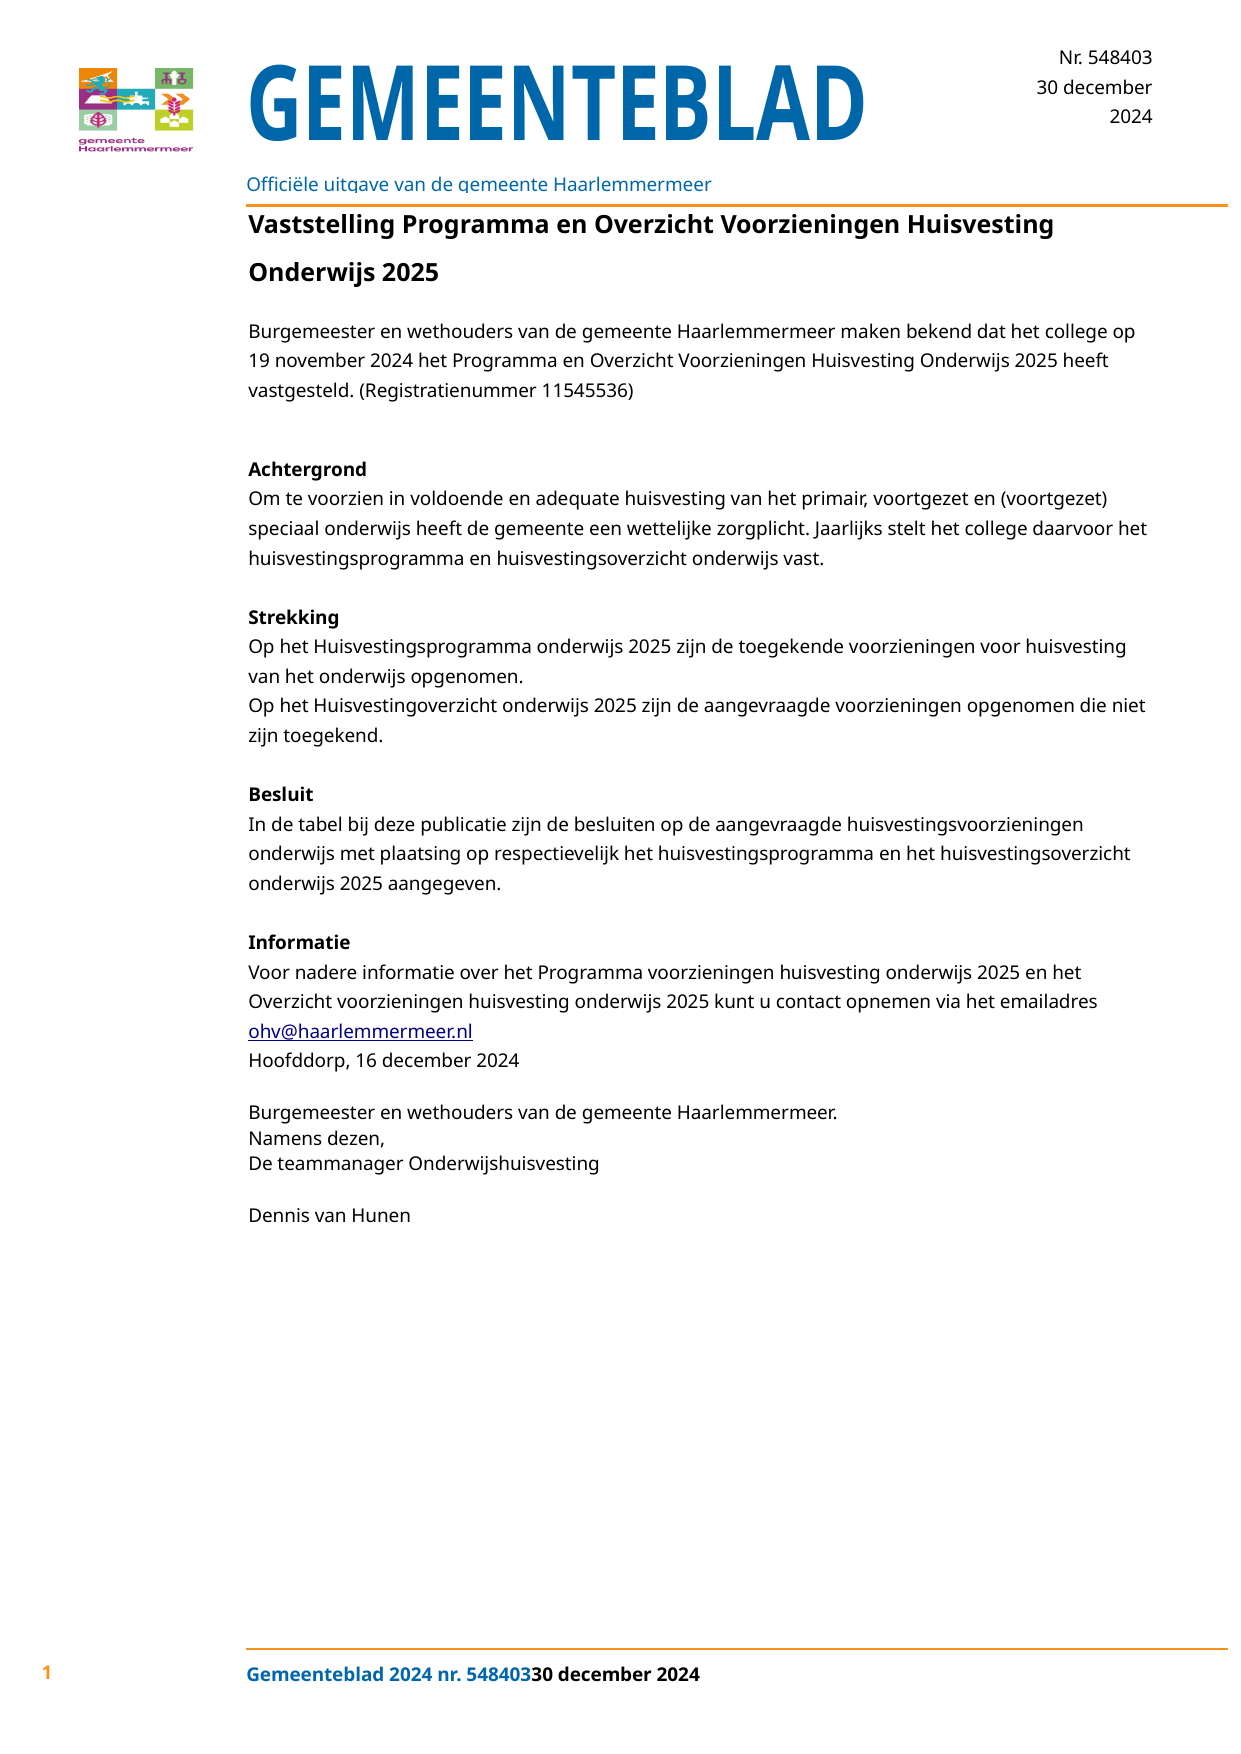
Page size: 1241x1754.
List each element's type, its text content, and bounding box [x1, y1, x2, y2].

text De teammanager Onderwijshuisvesting [248, 1151, 1152, 1176]
text Om te voorzien in voldoende en adequate huisvesting van het primair, voortgezet en (voortgezet) speciaal onderwijs heeft de gemeente een wettelijke zorgplicht. Jaarlijks stelt het college daarvoor het huisvestingsprogramma en huisvestingsoverzicht onderwijs vast. [248, 486, 1152, 570]
text Strekking [248, 604, 1152, 629]
text Burgemeester en wethouders van de gemeente Haarlemmermeer. [248, 1099, 1152, 1125]
text Namens dezen, [248, 1125, 1152, 1151]
text Dennis van Hunen [248, 1202, 1152, 1228]
text Achtergrond [248, 456, 1152, 482]
picture [41, 47, 231, 172]
text In de tabel bij deze publicatie zijn de besluiten op de aangevraagde huisvestingsvoorzieningen onderwijs met plaatsing op respectievelijk het huisvestingsprogramma en het huisvestingsoverzicht onderwijs 2025 aangegeven. [248, 811, 1152, 896]
text Burgemeester en wethouders van de gemeente Haarlemmermeer maken bekend dat het college op 19 november 2024 het Programma en Overzicht Voorzieningen Huisvesting Onderwijs 2025 heeft vastgesteld. (Registratienummer 11545536) [248, 318, 1152, 403]
text Hoofddorp, 16 december 2024 [248, 1048, 1152, 1073]
text Voor nadere informatie over het Programma voorzieningen huisvesting onderwijs 2025 en het Overzicht voorzieningen huisvesting onderwijs 2025 kunt u contact opnemen via het emailadres ohv@haarlemmermeer.nl [248, 959, 1152, 1044]
text Op het Huisvestingsprogramma onderwijs 2025 zijn de toegekende voorzieningen voor huisvesting van het onderwijs opgenomen. [248, 633, 1152, 689]
text Op het Huisvestingoverzicht onderwijs 2025 zijn de aangevraagde voorzieningen opgenomen die niet zijn toegekend. [248, 693, 1152, 748]
text Vaststelling Programma en Overzicht Voorzieningen Huisvesting Onderwijs 2025 [248, 207, 1152, 288]
text Besluit [248, 781, 1152, 807]
text Informatie [248, 929, 1152, 955]
